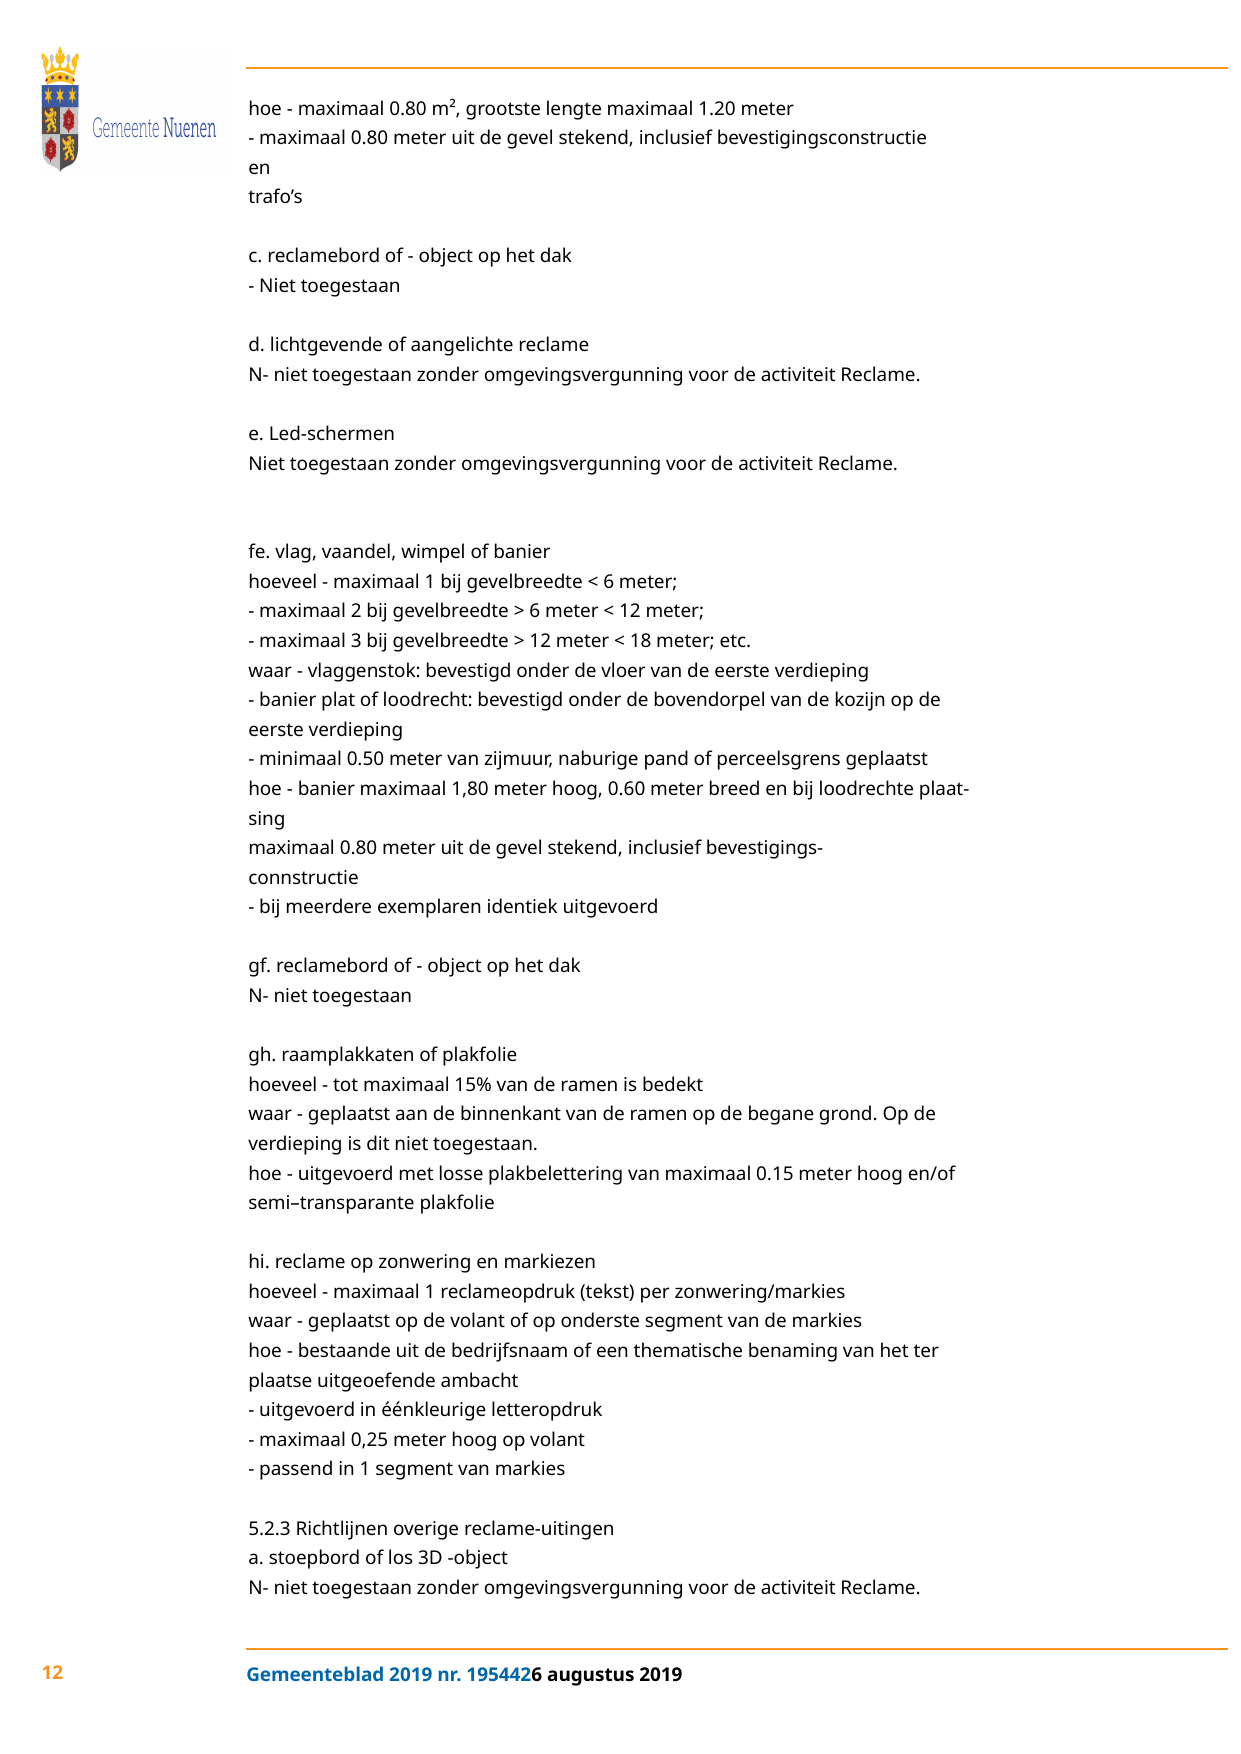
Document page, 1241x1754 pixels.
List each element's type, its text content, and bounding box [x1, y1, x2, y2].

text gf. reclamebord of - object op het dak [248, 953, 1152, 978]
text a. stoepbord of los 3D -object [248, 1544, 1152, 1570]
text gh. raamplakkaten of plakfolie [248, 1041, 1152, 1067]
text N- niet toegestaan [248, 982, 1152, 1008]
text - minimaal 0.50 meter van zijmuur, naburige pand of perceelsgrens geplaatst [248, 746, 1152, 771]
text - bij meerdere exemplaren identiek uitgevoerd [248, 893, 1152, 919]
text - maximaal 0.80 meter uit de gevel stekend, inclusief bevestigingsconstructie [248, 124, 1152, 150]
text - uitgevoerd in éénkleurige letteropdruk [248, 1396, 1152, 1422]
text hoe - bestaande uit de bedrijfsnaam of een thematische benaming van het ter [248, 1337, 1152, 1363]
text - banier plat of loodrecht: bevestigd onder de bovendorpel van de kozijn op de [248, 686, 1152, 712]
text hoeveel - maximaal 1 bij gevelbreedte < 6 meter; [248, 568, 1152, 594]
text semi–transparante plakfolie [248, 1189, 1152, 1215]
text maximaal 0.80 meter uit de gevel stekend, inclusief bevestigings- [248, 834, 1152, 860]
text waar - vlaggenstok: bevestigd onder de vloer van de eerste verdieping [248, 657, 1152, 683]
text c. reclamebord of - object op het dak [248, 243, 1152, 268]
text connstructie [248, 864, 1152, 890]
text verdieping is dit niet toegestaan. [248, 1130, 1152, 1156]
text hoeveel - maximaal 1 reclameopdruk (tekst) per zonwering/markies [248, 1278, 1152, 1304]
text hoe - banier maximaal 1,80 meter hoog, 0.60 meter breed en bij loodrechte plaat- [248, 775, 1152, 801]
text N- niet toegestaan zonder omgevingsvergunning voor de activiteit Reclame. [248, 1574, 1152, 1600]
text N- niet toegestaan zonder omgevingsvergunning voor de activiteit Reclame. [248, 361, 1152, 387]
text - maximaal 2 bij gevelbreedte > 6 meter < 12 meter; [248, 598, 1152, 623]
picture [41, 47, 231, 172]
text - maximaal 0,25 meter hoog op volant [248, 1426, 1152, 1452]
text hoe - maximaal 0.80 m², grootste lengte maximaal 1.20 meter [248, 95, 1152, 121]
text plaatse uitgeoefende ambacht [248, 1367, 1152, 1393]
text trafo’s [248, 183, 1152, 209]
text en [248, 154, 1152, 180]
text hi. reclame op zonwering en markiezen [248, 1248, 1152, 1274]
text d. lichtgevende of aangelichte reclame [248, 331, 1152, 357]
text waar - geplaatst aan de binnenkant van de ramen op de begane grond. Op de [248, 1101, 1152, 1126]
text 5.2.3 Richtlijnen overige reclame-uitingen [248, 1515, 1152, 1541]
text hoeveel - tot maximaal 15% van de ramen is bedekt [248, 1071, 1152, 1097]
text - passend in 1 segment van markies [248, 1456, 1152, 1481]
text - maximaal 3 bij gevelbreedte > 12 meter < 18 meter; etc. [248, 627, 1152, 653]
text sing [248, 805, 1152, 831]
text fe. vlag, vaandel, wimpel of banier [248, 538, 1152, 564]
text - Niet toegestaan [248, 272, 1152, 298]
text eerste verdieping [248, 716, 1152, 742]
text e. Led-schermen [248, 420, 1152, 446]
text waar - geplaatst op de volant of op onderste segment van de markies [248, 1308, 1152, 1333]
text Niet toegestaan zonder omgevingsvergunning voor de activiteit Reclame. [248, 450, 1152, 476]
text hoe - uitgevoerd met losse plakbelettering van maximaal 0.15 meter hoog en/of [248, 1160, 1152, 1186]
